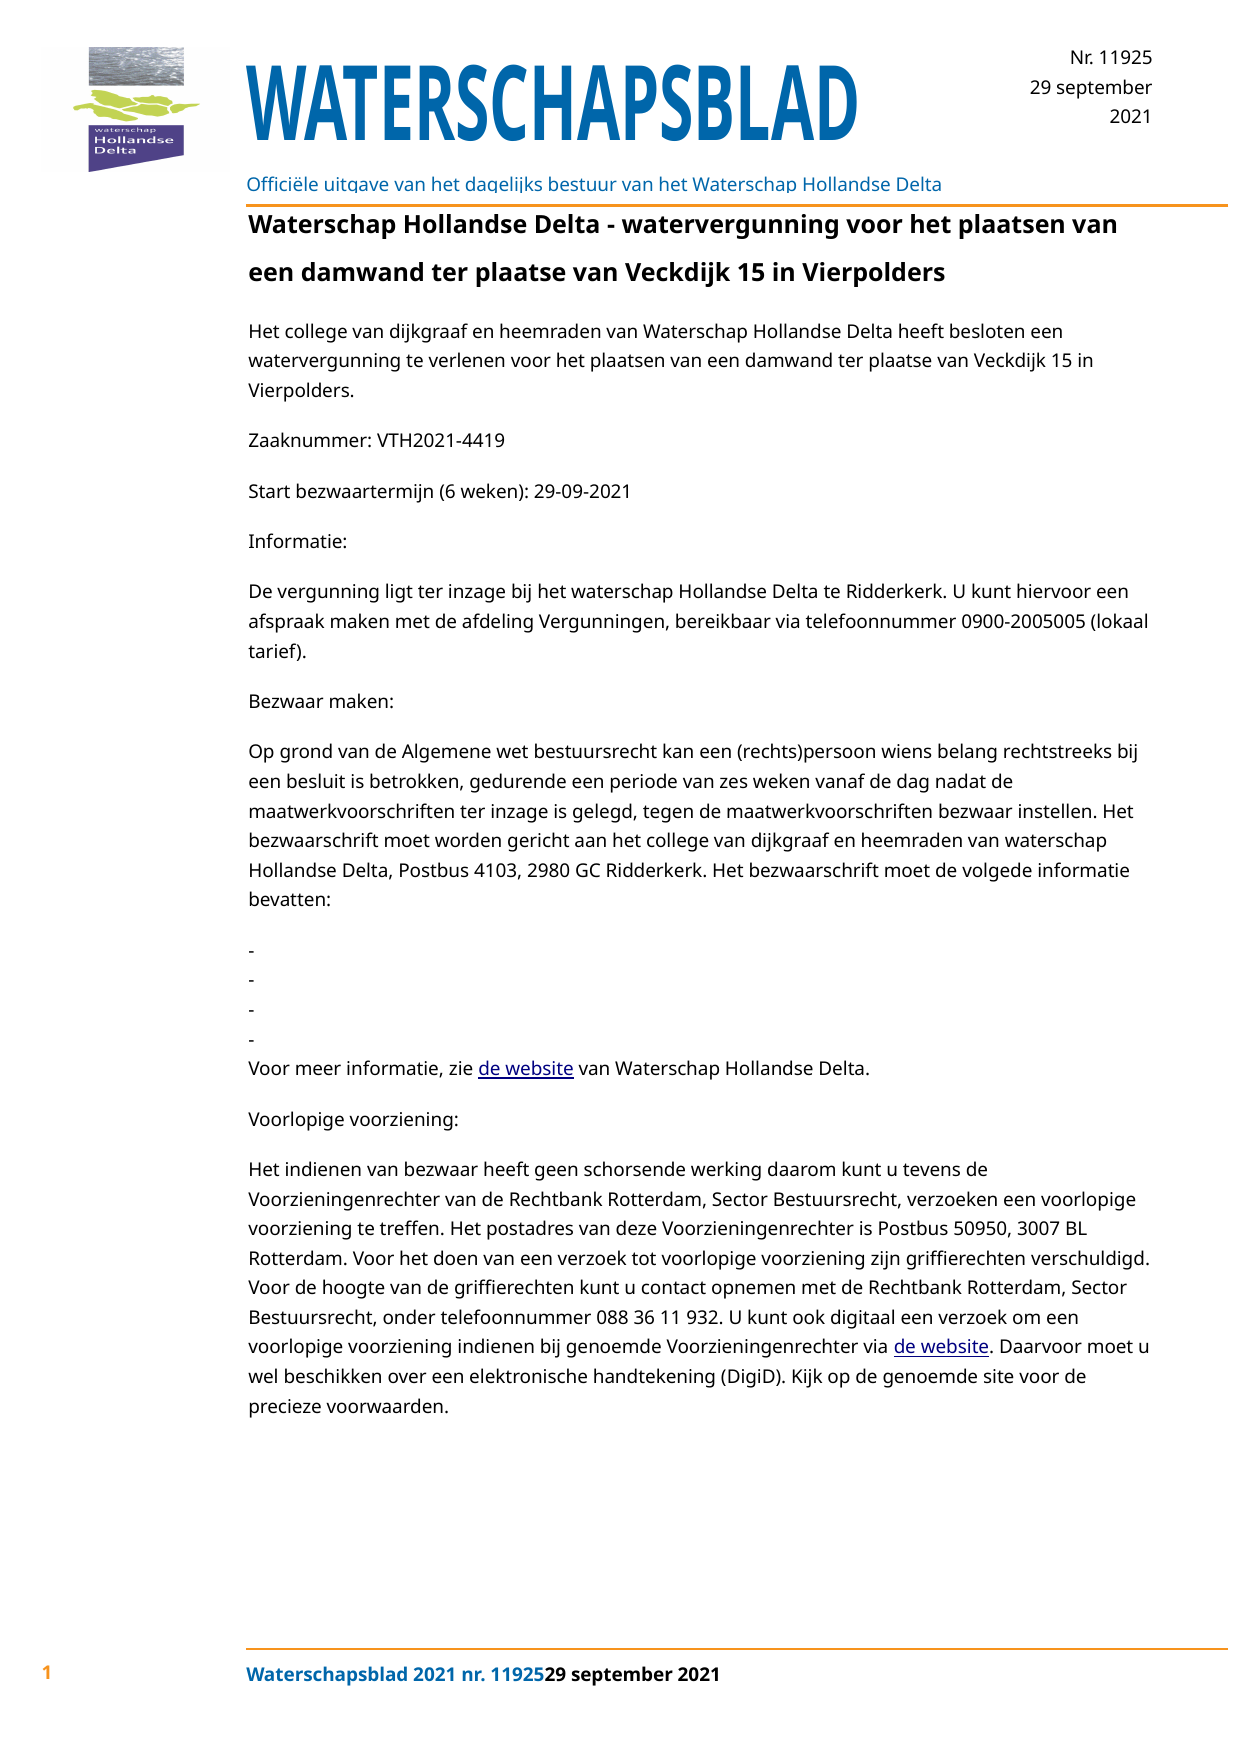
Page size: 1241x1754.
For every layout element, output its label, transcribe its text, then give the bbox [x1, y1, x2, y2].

text Voorlopige voorziening: [248, 1106, 1152, 1132]
text Het college van dijkgraaf en heemraden van Waterschap Hollandse Delta heeft besloten een watervergunning te verlenen voor het plaatsen van een damwand ter plaatse van Veckdijk 15 in Vierpolders. [248, 318, 1152, 403]
text Bezwaar maken: [248, 688, 1152, 714]
text Voor meer informatie, zie de website van Waterschap Hollandse Delta. [248, 1055, 1152, 1081]
text Start bezwaartermijn (6 weken): 29-09-2021 [248, 478, 1152, 504]
text Waterschap Hollandse Delta - watervergunning voor het plaatsen van een damwand ter plaatse van Veckdijk 15 in Vierpolders [248, 207, 1152, 288]
text De vergunning ligt ter inzage bij het waterschap Hollandse Delta te Ridderkerk. U kunt hiervoor een afspraak maken met de afdeling Vergunningen, bereikbaar via telefoonnummer 0900-2005005 (lokaal tarief). [248, 579, 1152, 664]
picture [41, 47, 231, 172]
text Informatie: [248, 528, 1152, 554]
text Het indienen van bezwaar heeft geen schorsende werking daarom kunt u tevens de Voorzieningenrechter van de Rechtbank Rotterdam, Sector Bestuursrecht, verzoeken een voorlopige voorziening te treffen. Het postadres van deze Voorzieningenrechter is Postbus 50950, 3007 BL Rotterdam. Voor het doen van een verzoek tot voorlopige voorziening zijn griffierechten verschuldigd. Voor de hoogte van de griffierechten kunt u contact opnemen met de Rechtbank Rotterdam, Sector Bestuursrecht, onder telefoonnummer 088 36 11 932. U kunt ook digitaal een verzoek om een voorlopige voorziening indienen bij genoemde Voorzieningenrechter via de website. Daarvoor moet u wel beschikken over een elektronische handtekening (DigiD). Kijk op de genoemde site voor de precieze voorwaarden. [248, 1156, 1152, 1419]
text Op grond van de Algemene wet bestuursrecht kan een (rechts)persoon wiens belang rechtstreeks bij een besluit is betrokken, gedurende een periode van zes weken vanaf de dag nadat de maatwerkvoorschriften ter inzage is gelegd, tegen de maatwerkvoorschriften bezwaar instellen. Het bezwaarschrift moet worden gericht aan het college van dijkgraaf en heemraden van waterschap Hollandse Delta, Postbus 4103, 2980 GC Ridderkerk. Het bezwaarschrift moet de volgede informatie bevatten: [248, 739, 1152, 912]
text Zaaknummer: VTH2021-4419 [248, 427, 1152, 453]
